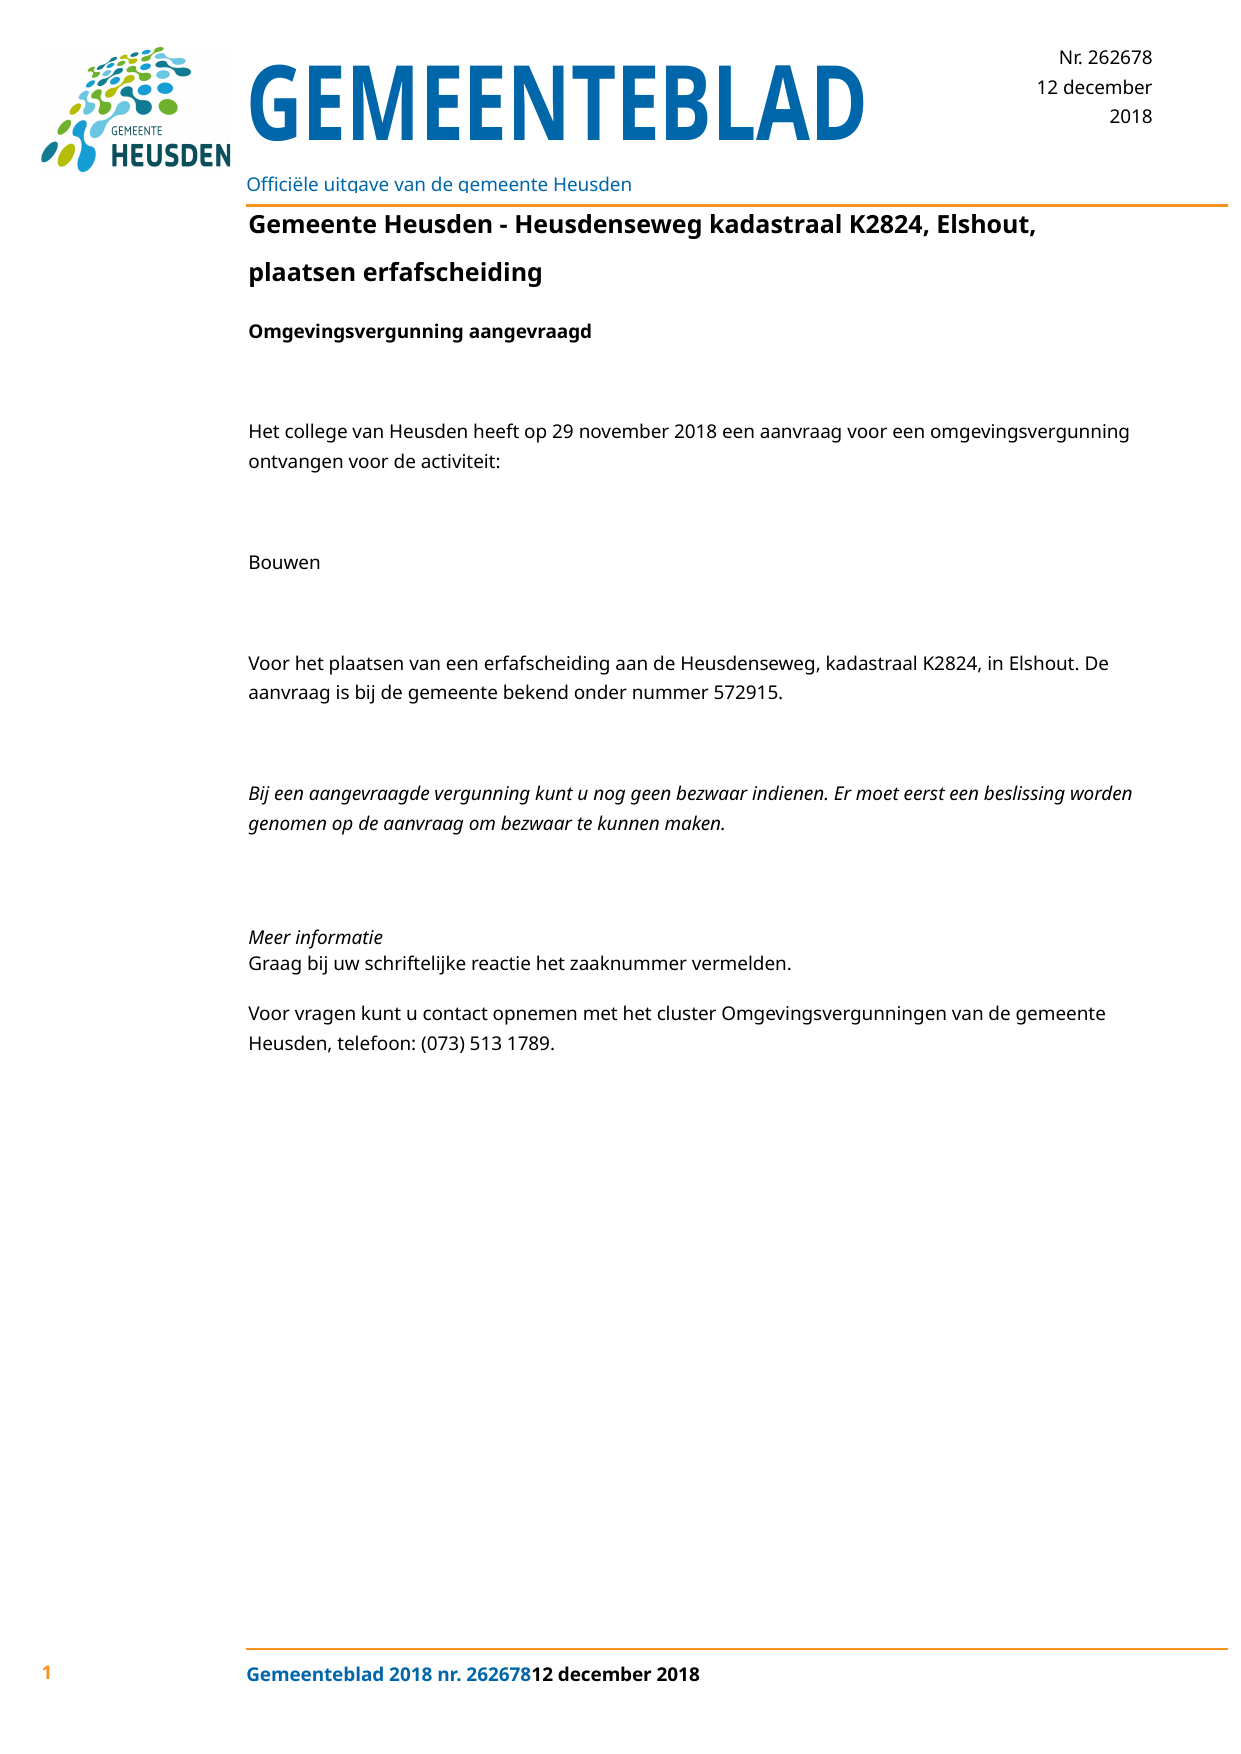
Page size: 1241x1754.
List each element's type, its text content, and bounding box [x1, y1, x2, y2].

picture [41, 47, 231, 172]
text Voor vragen kunt u contact opnemen met het cluster Omgevingsvergunningen van de gemeente Heusden, telefoon: (073) 513 1789. [248, 1001, 1152, 1056]
text Voor het plaatsen van een erfafscheiding aan de Heusdenseweg, kadastraal K2824, in Elshout. De aanvraag is bij de gemeente bekend onder nummer 572915. [248, 650, 1152, 705]
text Omgevingsvergunning aangevraagd [248, 318, 1152, 344]
text Graag bij uw schriftelijke reactie het zaaknummer vermelden. [248, 950, 1152, 976]
text Bij een aangevraagde vergunning kunt u nog geen bezwaar indienen. Er moet eerst een beslissing worden genomen op de aanvraag om bezwaar te kunnen maken. [248, 780, 1152, 836]
text Gemeente Heusden - Heusdenseweg kadastraal K2824, Elshout, plaatsen erfafscheiding [248, 207, 1152, 288]
text Het college van Heusden heeft op 29 november 2018 een aanvraag voor een omgevingsvergunning ontvangen voor de activiteit: [248, 419, 1152, 474]
text Bouwen [248, 549, 1152, 575]
text Meer informatie [248, 924, 1152, 950]
